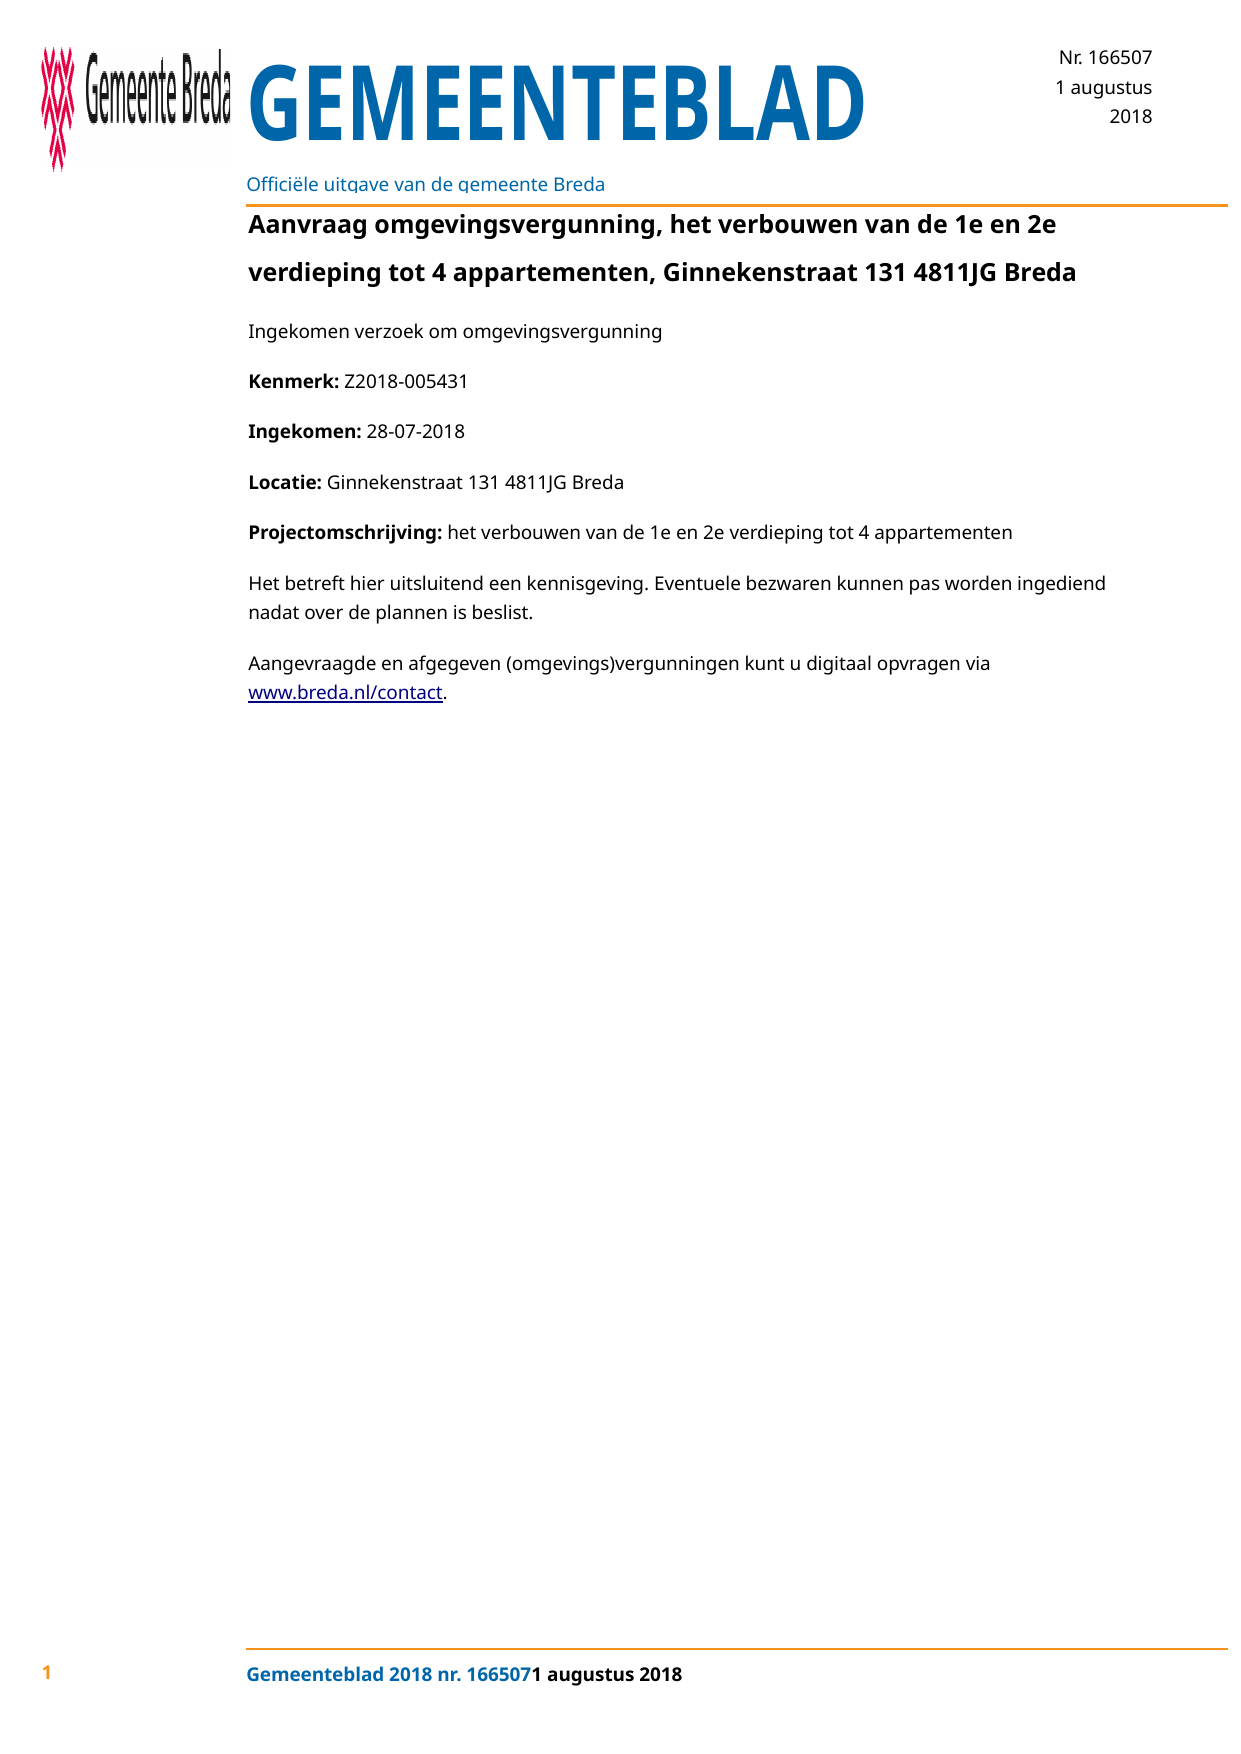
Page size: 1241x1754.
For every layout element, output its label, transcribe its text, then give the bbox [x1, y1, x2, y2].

text Locatie: Ginnekenstraat 131 4811JG Breda [248, 469, 1152, 495]
text Ingekomen verzoek om omgevingsvergunning [248, 318, 1152, 344]
text Ingekomen: 28-07-2018 [248, 419, 1152, 444]
text Projectomschrijving: het verbouwen van de 1e en 2e verdieping tot 4 appartementen [248, 519, 1152, 545]
picture [41, 47, 231, 172]
text Aangevraagde en afgegeven (omgevings)vergunningen kunt u digitaal opvragen via www.breda.nl/contact. [248, 650, 1152, 705]
text Aanvraag omgevingsvergunning, het verbouwen van de 1e en 2e verdieping tot 4 appartementen, Ginnekenstraat 131 4811JG Breda [248, 207, 1152, 288]
text Kenmerk: Z2018-005431 [248, 368, 1152, 394]
text Het betreft hier uitsluitend een kennisgeving. Eventuele bezwaren kunnen pas worden ingediend nadat over de plannen is beslist. [248, 570, 1152, 625]
